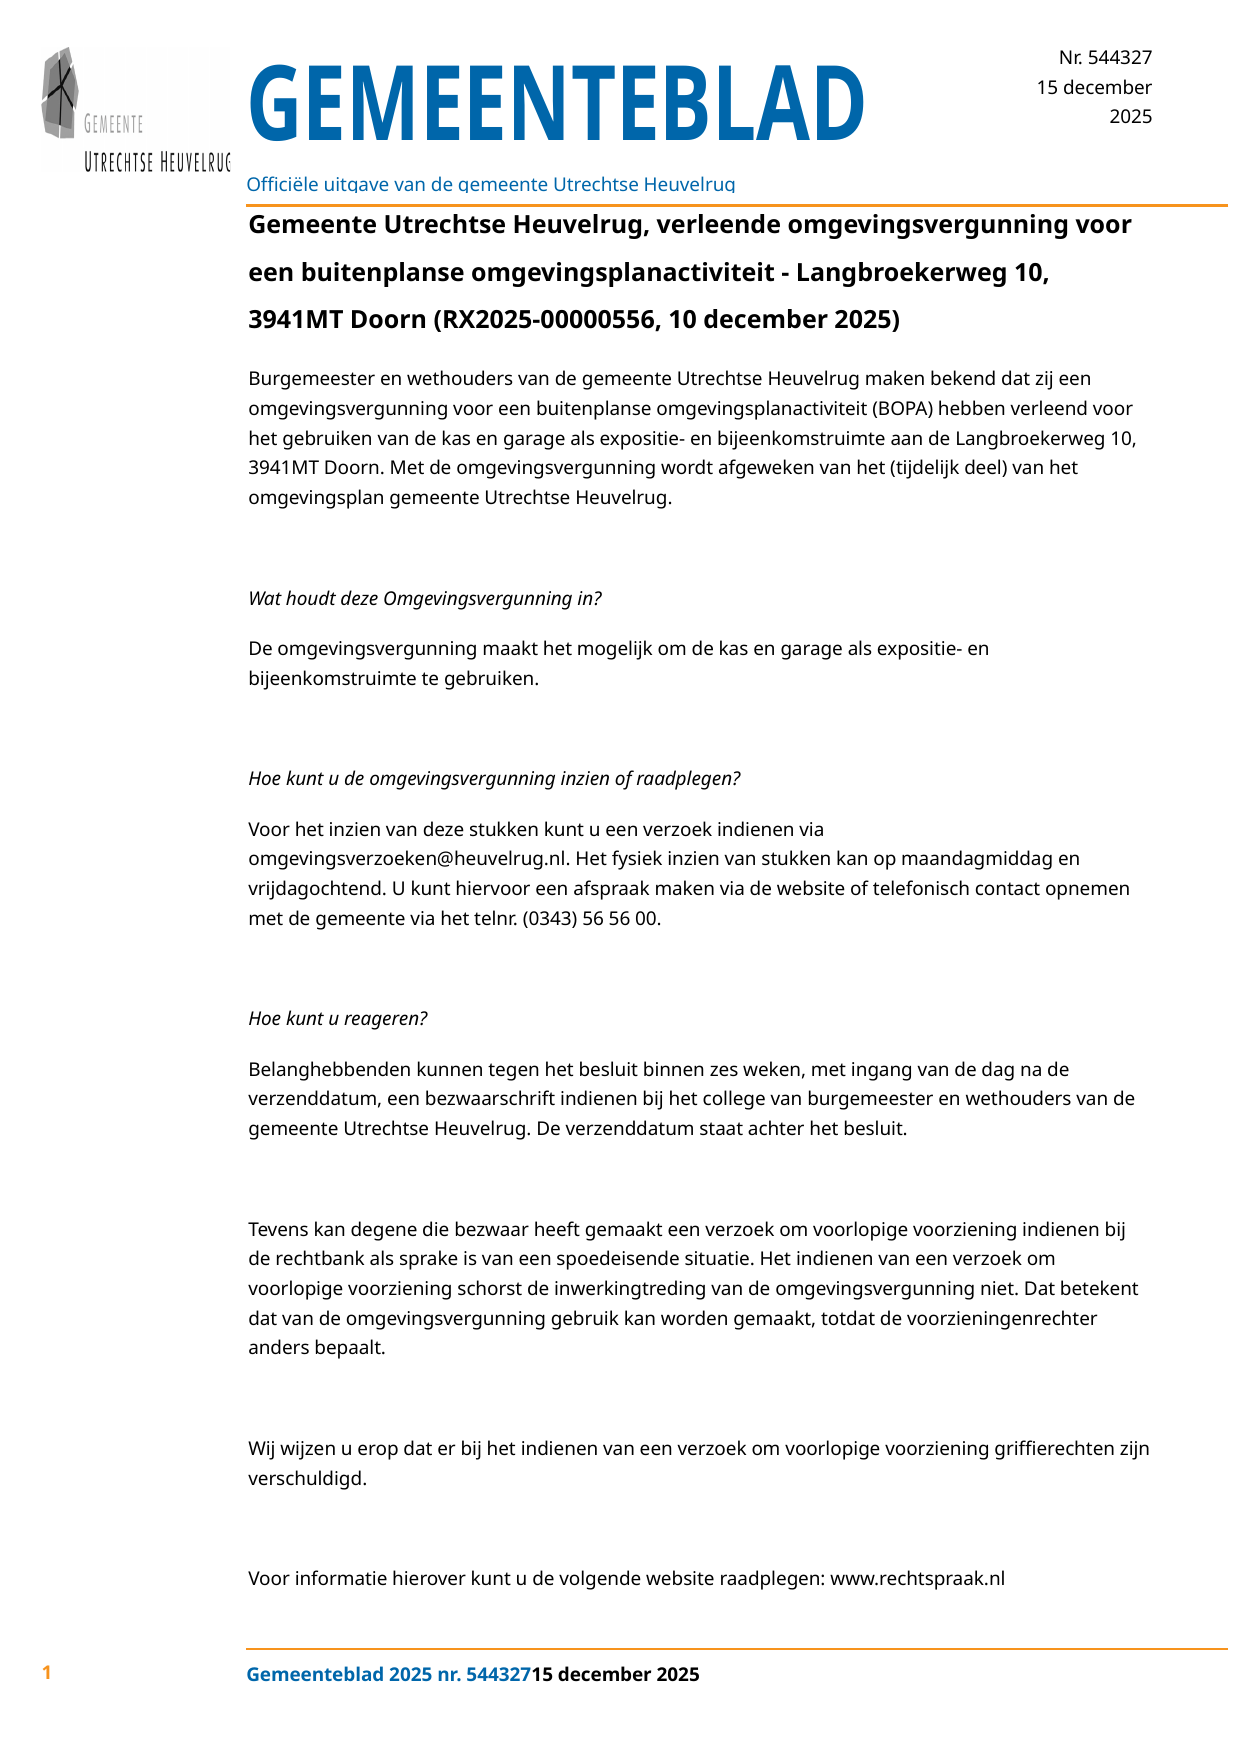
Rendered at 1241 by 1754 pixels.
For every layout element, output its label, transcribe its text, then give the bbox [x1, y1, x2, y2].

text De omgevingsvergunning maakt het mogelijk om de kas en garage als expositie- en bijeenkomstruimte te gebruiken. [248, 635, 1152, 690]
picture [41, 47, 231, 172]
text Tevens kan degene die bezwaar heeft gemaakt een verzoek om voorlopige voorziening indienen bij de rechtbank als sprake is van een spoedeisende situatie. Het indienen van een verzoek om voorlopige voorziening schorst de inwerkingtreding van de omgevingsvergunning niet. Dat betekent dat van de omgevingsvergunning gebruik kan worden gemaakt, totdat de voorzieningenrechter anders bepaalt. [248, 1216, 1152, 1360]
text Hoe kunt u reageren? [248, 1006, 1152, 1031]
text Voor informatie hierover kunt u de volgende website raadplegen: www.rechtspraak.nl [248, 1566, 1152, 1591]
text Wat houdt deze Omgevingsvergunning in? [248, 585, 1152, 610]
text Burgemeester en wethouders van de gemeente Utrechtse Heuvelrug maken bekend dat zij een omgevingsvergunning voor een buitenplanse omgevingsplanactiviteit (BOPA) hebben verleend voor het gebruiken van de kas en garage als expositie- en bijeenkomstruimte aan de Langbroekerweg 10, 3941MT Doorn. Met de omgevingsvergunning wordt afgeweken van het (tijdelijk deel) van het omgevingsplan gemeente Utrechtse Heuvelrug. [248, 366, 1152, 509]
text Belanghebbenden kunnen tegen het besluit binnen zes weken, met ingang van de dag na de verzenddatum, een bezwaarschrift indienen bij het college van burgemeester en wethouders van de gemeente Utrechtse Heuvelrug. De verzenddatum staat achter het besluit. [248, 1056, 1152, 1141]
text Voor het inzien van deze stukken kunt u een verzoek indienen via omgevingsverzoeken@heuvelrug.nl. Het fysiek inzien van stukken kan op maandagmiddag en vrijdagochtend. U kunt hiervoor een afspraak maken via de website of telefonisch contact opnemen met de gemeente via het telnr. (0343) 56 56 00. [248, 816, 1152, 930]
text Wij wijzen u erop dat er bij het indienen van een verzoek om voorlopige voorziening griffierechten zijn verschuldigd. [248, 1435, 1152, 1490]
text Gemeente Utrechtse Heuvelrug, verleende omgevingsvergunning voor een buitenplanse omgevingsplanactiviteit - Langbroekerweg 10, 3941MT Doorn (RX2025-00000556, 10 december 2025) [248, 207, 1152, 336]
text Hoe kunt u de omgevingsvergunning inzien of raadplegen? [248, 766, 1152, 791]
